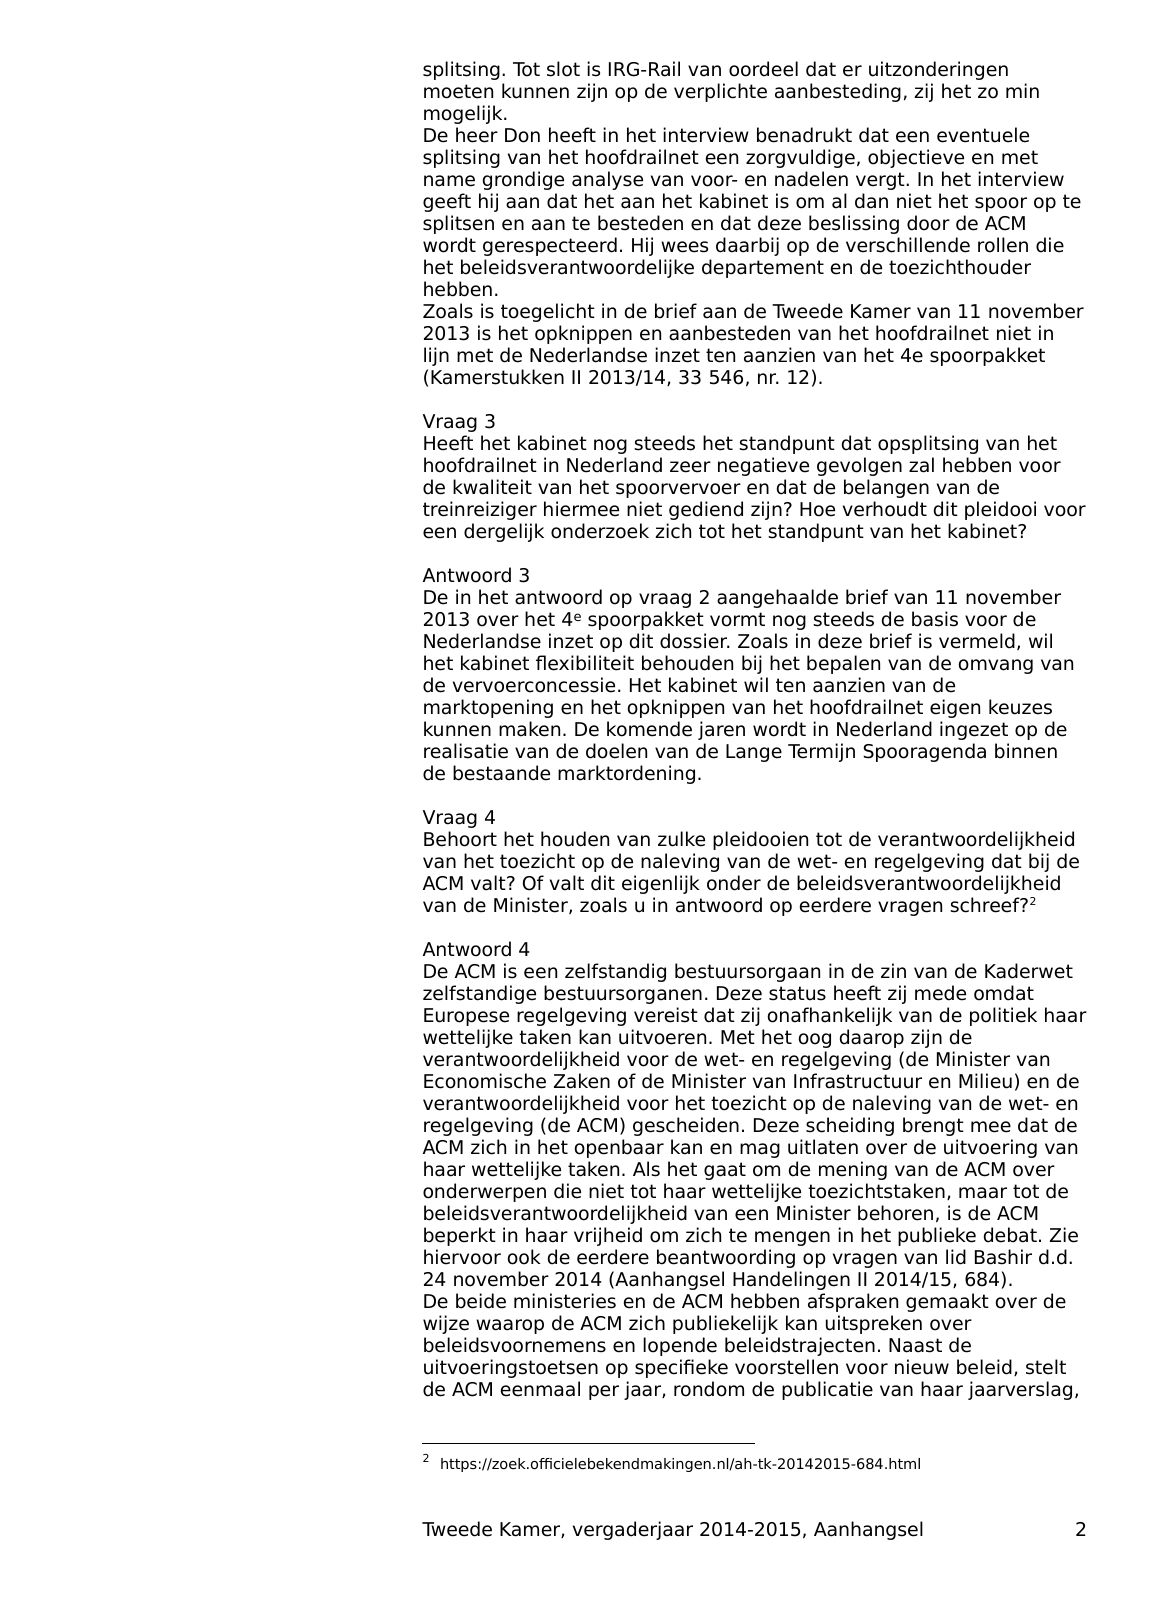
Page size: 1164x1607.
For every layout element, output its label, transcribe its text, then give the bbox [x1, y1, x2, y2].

text De ACM is een zelfstandig bestuursorgaan in de zin van de Kaderwet zelfstandige bestuursorganen. Deze status heeft zij mede omdat Europese regelgeving vereist dat zij onafhankelijk van de politiek haar wettelijke taken kan uitvoeren. Met het oog daarop zijn de verantwoordelijkheid voor de wet- en regelgeving (de Minister van Economische Zaken of de Minister van Infrastructuur en Milieu) en de verantwoordelijkheid voor het toezicht op de naleving van de wet- en regelgeving (de ACM) gescheiden. Deze scheiding brengt mee dat de ACM zich in het openbaar kan en mag uitlaten over de uitvoering van haar wettelijke taken. Als het gaat om de mening van de ACM over onderwerpen die niet tot haar wettelijke toezichtstaken, maar tot de beleidsverantwoordelijkheid van een Minister behoren, is de ACM beperkt in haar vrijheid om zich te mengen in het publieke debat. Zie hiervoor ook de eerdere beantwoording op vragen van lid Bashir d.d. 24 november 2014 (Aanhangsel Handelingen II 2014/15, 684). [422, 961, 1087, 1291]
text splitsing. Tot slot is IRG-Rail van oordeel dat er uitzonderingen moeten kunnen zijn op de verplichte aanbesteding, zij het zo min mogelijk. [422, 59, 1087, 125]
text Vraag 3 [422, 411, 1087, 433]
text De in het antwoord op vraag 2 aangehaalde brief van 11 november 2013 over het 4e spoorpakket vormt nog steeds de basis voor de Nederlandse inzet op dit dossier. Zoals in deze brief is vermeld, wil het kabinet flexibiliteit behouden bij het bepalen van de omvang van de vervoerconcessie. Het kabinet wil ten aanzien van de marktopening en het opknippen van het hoofdrailnet eigen keuzes kunnen maken. De komende jaren wordt in Nederland ingezet op de realisatie van de doelen van de Lange Termijn Spooragenda binnen de bestaande marktordening. [422, 587, 1087, 785]
text Heeft het kabinet nog steeds het standpunt dat opsplitsing van het hoofdrailnet in Nederland zeer negatieve gevolgen zal hebben voor de kwaliteit van het spoorvervoer en dat de belangen van de treinreiziger hiermee niet gediend zijn? Hoe verhoudt dit pleidooi voor een dergelijk onderzoek zich tot het standpunt van het kabinet? [422, 433, 1087, 543]
text Behoort het houden van zulke pleidooien tot de verantwoordelijkheid van het toezicht op de naleving van de wet- en regelgeving dat bij de ACM valt? Of valt dit eigenlijk onder de beleidsverantwoordelijkheid van de Minister, zoals u in antwoord op eerdere vragen schreef? [422, 829, 1087, 917]
text Antwoord 3 [422, 565, 1087, 587]
text Vraag 4 [422, 807, 1087, 829]
text Zoals is toegelicht in de brief aan de Tweede Kamer van 11 november 2013 is het opknippen en aanbesteden van het hoofdrailnet niet in lijn met de Nederlandse inzet ten aanzien van het 4e spoorpakket (Kamerstukken II 2013/14, 33 546, nr. 12). [422, 301, 1087, 389]
text De beide ministeries en de ACM hebben afspraken gemaakt over de wijze waarop de ACM zich publiekelijk kan uitspreken over beleidsvoornemens en lopende beleidstrajecten. Naast de uitvoeringstoetsen op specifieke voorstellen voor nieuw beleid, stelt de ACM eenmaal per jaar, rondom de publicatie van haar jaarverslag, [422, 1291, 1087, 1401]
text Antwoord 4 [422, 939, 1087, 961]
text https://zoek.officielebekendmakingen.nl/ah-tk-20142015-684.html [422, 1452, 1087, 1474]
text De heer Don heeft in het interview benadrukt dat een eventuele splitsing van het hoofdrailnet een zorgvuldige, objectieve en met name grondige analyse van voor- en nadelen vergt. In het interview geeft hij aan dat het aan het kabinet is om al dan niet het spoor op te splitsen en aan te besteden en dat deze beslissing door de ACM wordt gerespecteerd. Hij wees daarbij op de verschillende rollen die het beleidsverantwoordelijke departement en de toezichthouder hebben. [422, 125, 1087, 301]
